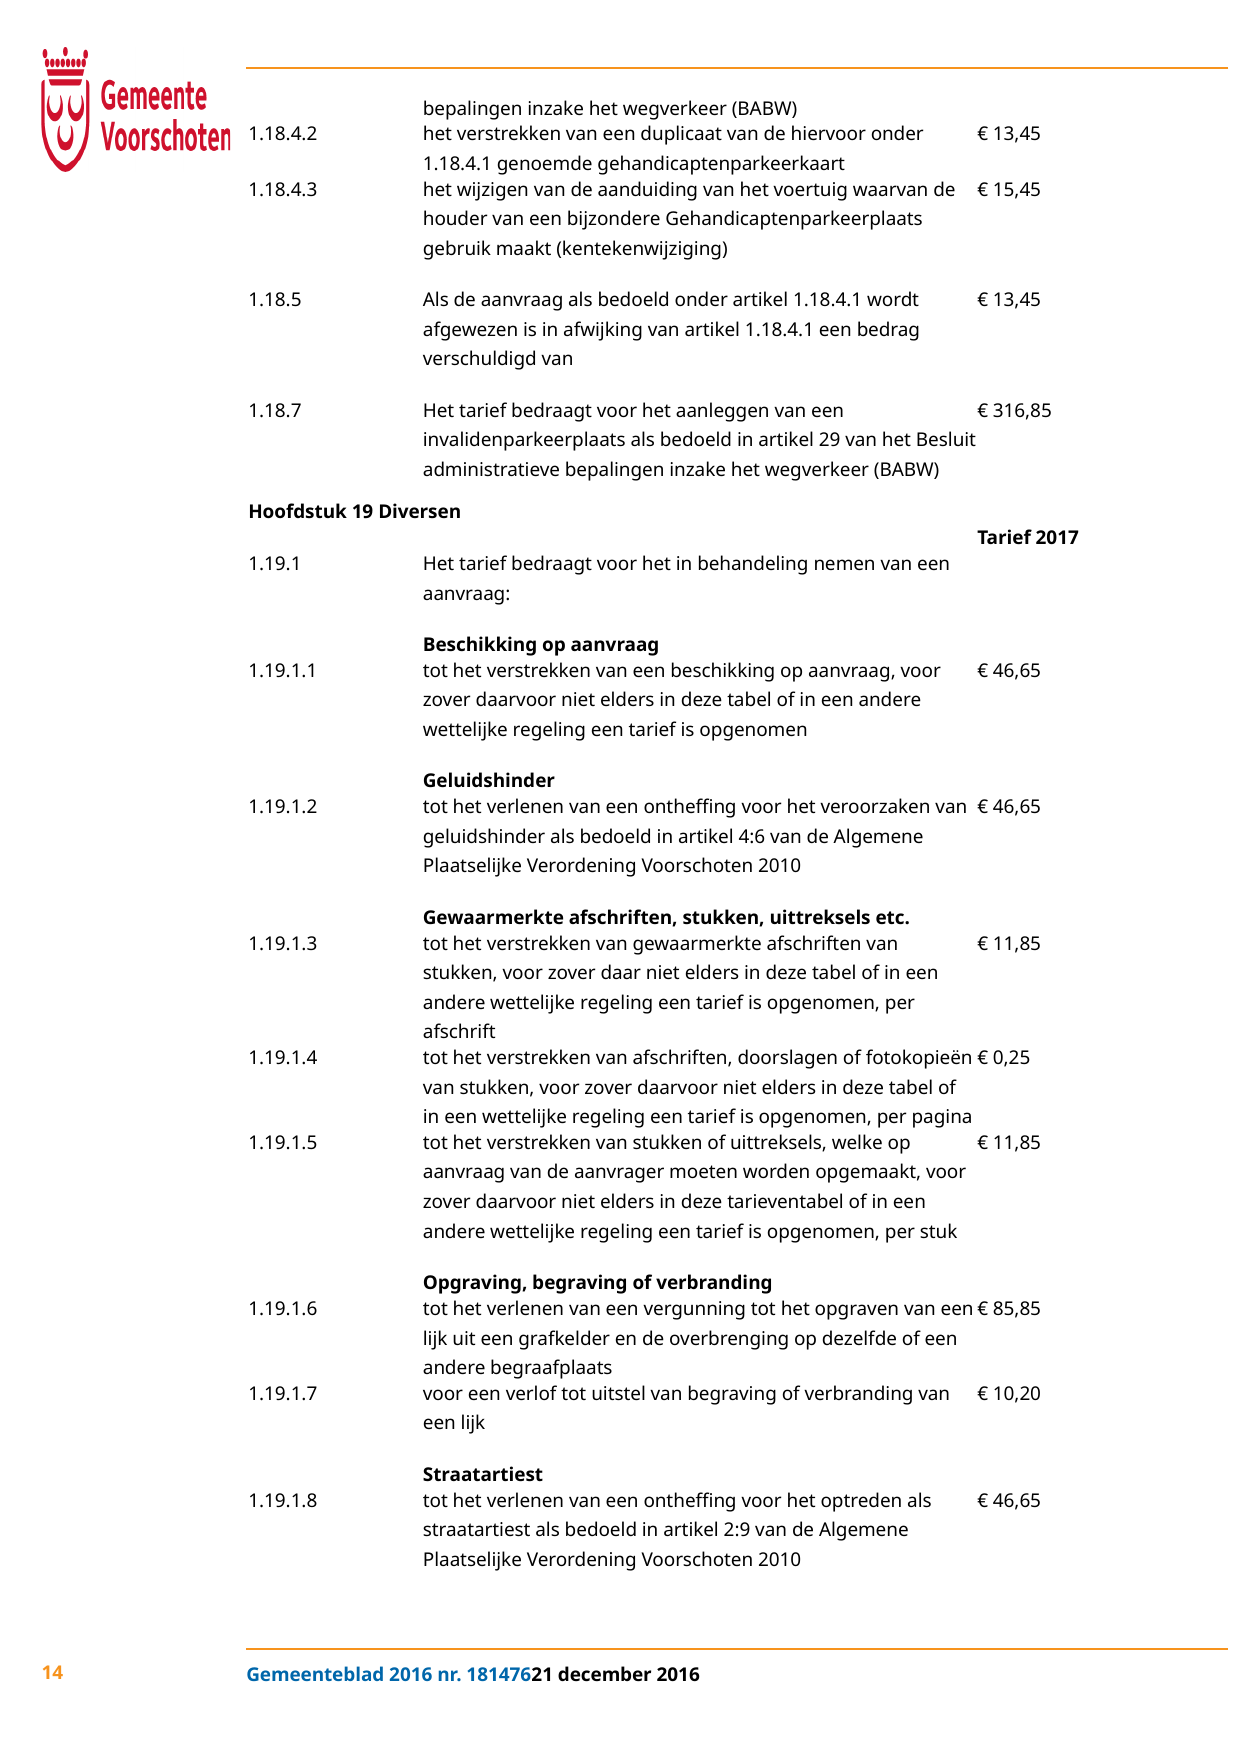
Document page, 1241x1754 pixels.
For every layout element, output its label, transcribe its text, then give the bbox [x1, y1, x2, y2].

table_cell [977, 1461, 1152, 1487]
table_cell [977, 1244, 1152, 1269]
table_cell [248, 768, 423, 793]
table_cell [248, 878, 423, 904]
table_cell 1.19.1.2 [248, 794, 423, 878]
table_cell Het tarief bedraagt voor het aanleggen van een invalidenparkeerplaats als bedoeld in artikel 29 van het Besluit administratieve bepalingen inzake het wegverkeer (BABW) [423, 397, 977, 482]
table_cell [248, 95, 423, 121]
table_cell [977, 768, 1152, 793]
table_cell 1.19.1.3 [248, 930, 423, 1044]
table_cell tot het verlenen van een ontheffing voor het optreden als straatartiest als bedoeld in artikel 2:9 van de Algemene Plaatselijke Verordening Voorschoten 2010 [423, 1487, 977, 1572]
table_header [423, 525, 977, 550]
table_cell € 85,85 [977, 1295, 1152, 1380]
table_cell 1.19.1 [248, 550, 423, 606]
table_cell 1.19.1.7 [248, 1380, 423, 1435]
table_cell tot het verstrekken van stukken of uittreksels, welke op aanvraag van de aanvrager moeten worden opgemaakt, voor zover daarvoor niet elders in deze tarieventabel of in een andere wettelijke regeling een tarief is opgenomen, per stuk [423, 1129, 977, 1244]
table_cell [977, 904, 1152, 930]
table_cell [423, 606, 977, 631]
table_cell Geluidshinder [423, 768, 977, 793]
table_cell Als de aanvraag als bedoeld onder artikel 1.18.4.1 wordt afgewezen is in afwijking van artikel 1.18.4.1 een bedrag verschuldigd van [423, 286, 977, 371]
table_cell Gewaarmerkte afschriften, stukken, uittreksels etc. [423, 904, 977, 930]
table_cell Beschikking op aanvraag [423, 631, 977, 657]
table_cell € 0,25 [977, 1044, 1152, 1129]
table_cell 1.18.4.3 [248, 176, 423, 261]
table_cell voor een verlof tot uitstel van begraving of verbranding van een lijk [423, 1380, 977, 1435]
table_header Tarief 2017 [977, 525, 1152, 550]
table_cell het verstrekken van een duplicaat van de hiervoor onder 1.18.4.1 genoemde gehandicaptenparkeerkaart [423, 121, 977, 176]
table_cell [248, 904, 423, 930]
table_cell tot het verstrekken van afschriften, doorslagen of fotokopieën van stukken, voor zover daarvoor niet elders in deze tabel of in een wettelijke regeling een tarief is opgenomen, per pagina [423, 1044, 977, 1129]
table_cell 1.18.5 [248, 286, 423, 371]
table_cell [977, 261, 1152, 286]
table_cell [248, 1244, 423, 1269]
table_cell [248, 631, 423, 657]
table_cell 1.18.7 [248, 397, 423, 482]
table_cell tot het verlenen van een vergunning tot het opgraven van een lijk uit een grafkelder en de overbrenging op dezelfde of een andere begraafplaats [423, 1295, 977, 1380]
table_cell 1.19.1.8 [248, 1487, 423, 1572]
table_cell € 15,45 [977, 176, 1152, 261]
table_cell [423, 1244, 977, 1269]
picture [41, 47, 231, 172]
table_cell 1.18.4.2 [248, 121, 423, 176]
table_cell [248, 606, 423, 631]
table_cell € 316,85 [977, 397, 1152, 482]
table_cell [423, 878, 977, 904]
table_cell het wijzigen van de aanduiding van het voertuig waarvan de houder van een bijzondere Gehandicaptenparkeerplaats gebruik maakt (kentekenwijziging) [423, 176, 977, 261]
table_cell [977, 606, 1152, 631]
table_cell [423, 371, 977, 397]
text Hoofdstuk 19 Diversen [248, 499, 1152, 524]
table_cell € 46,65 [977, 1487, 1152, 1572]
table_cell [248, 1269, 423, 1295]
table_cell [248, 261, 423, 286]
table_cell € 46,65 [977, 794, 1152, 878]
table_cell [423, 1572, 977, 1597]
table_cell € 13,45 [977, 121, 1152, 176]
table_cell bepalingen inzake het wegverkeer (BABW) [423, 95, 977, 121]
table_cell € 46,65 [977, 657, 1152, 742]
table_cell € 13,45 [977, 286, 1152, 371]
table_cell [977, 371, 1152, 397]
table_cell tot het verstrekken van een beschikking op aanvraag, voor zover daarvoor niet elders in deze tabel of in een andere wettelijke regeling een tarief is opgenomen [423, 657, 977, 742]
table_cell € 11,85 [977, 1129, 1152, 1244]
table_cell [977, 631, 1152, 657]
table_cell [423, 261, 977, 286]
table_cell [977, 1572, 1152, 1597]
table_cell [977, 1269, 1152, 1295]
table_cell [248, 1461, 423, 1487]
table_cell [248, 1572, 423, 1597]
table_cell [977, 1435, 1152, 1461]
table_cell [423, 1435, 977, 1461]
table_cell 1.19.1.5 [248, 1129, 423, 1244]
table_cell Het tarief bedraagt voor het in behandeling nemen van een aanvraag: [423, 550, 977, 606]
table_cell [977, 550, 1152, 606]
table_cell 1.19.1.1 [248, 657, 423, 742]
table_cell Straatartiest [423, 1461, 977, 1487]
table_cell [248, 742, 423, 768]
table_cell [977, 742, 1152, 768]
table_header [248, 525, 423, 550]
table_cell [248, 1435, 423, 1461]
table_cell tot het verstrekken van gewaarmerkte afschriften van stukken, voor zover daar niet elders in deze tabel of in een andere wettelijke regeling een tarief is opgenomen, per afschrift [423, 930, 977, 1044]
table_cell 1.19.1.4 [248, 1044, 423, 1129]
table_cell 1.19.1.6 [248, 1295, 423, 1380]
table_cell € 10,20 [977, 1380, 1152, 1435]
table_cell [248, 371, 423, 397]
table_cell [977, 95, 1152, 121]
table_cell € 11,85 [977, 930, 1152, 1044]
table_cell Opgraving, begraving of verbranding [423, 1269, 977, 1295]
table_cell [423, 742, 977, 768]
table_cell [977, 878, 1152, 904]
table_cell tot het verlenen van een ontheffing voor het veroorzaken van geluidshinder als bedoeld in artikel 4:6 van de Algemene Plaatselijke Verordening Voorschoten 2010 [423, 794, 977, 878]
